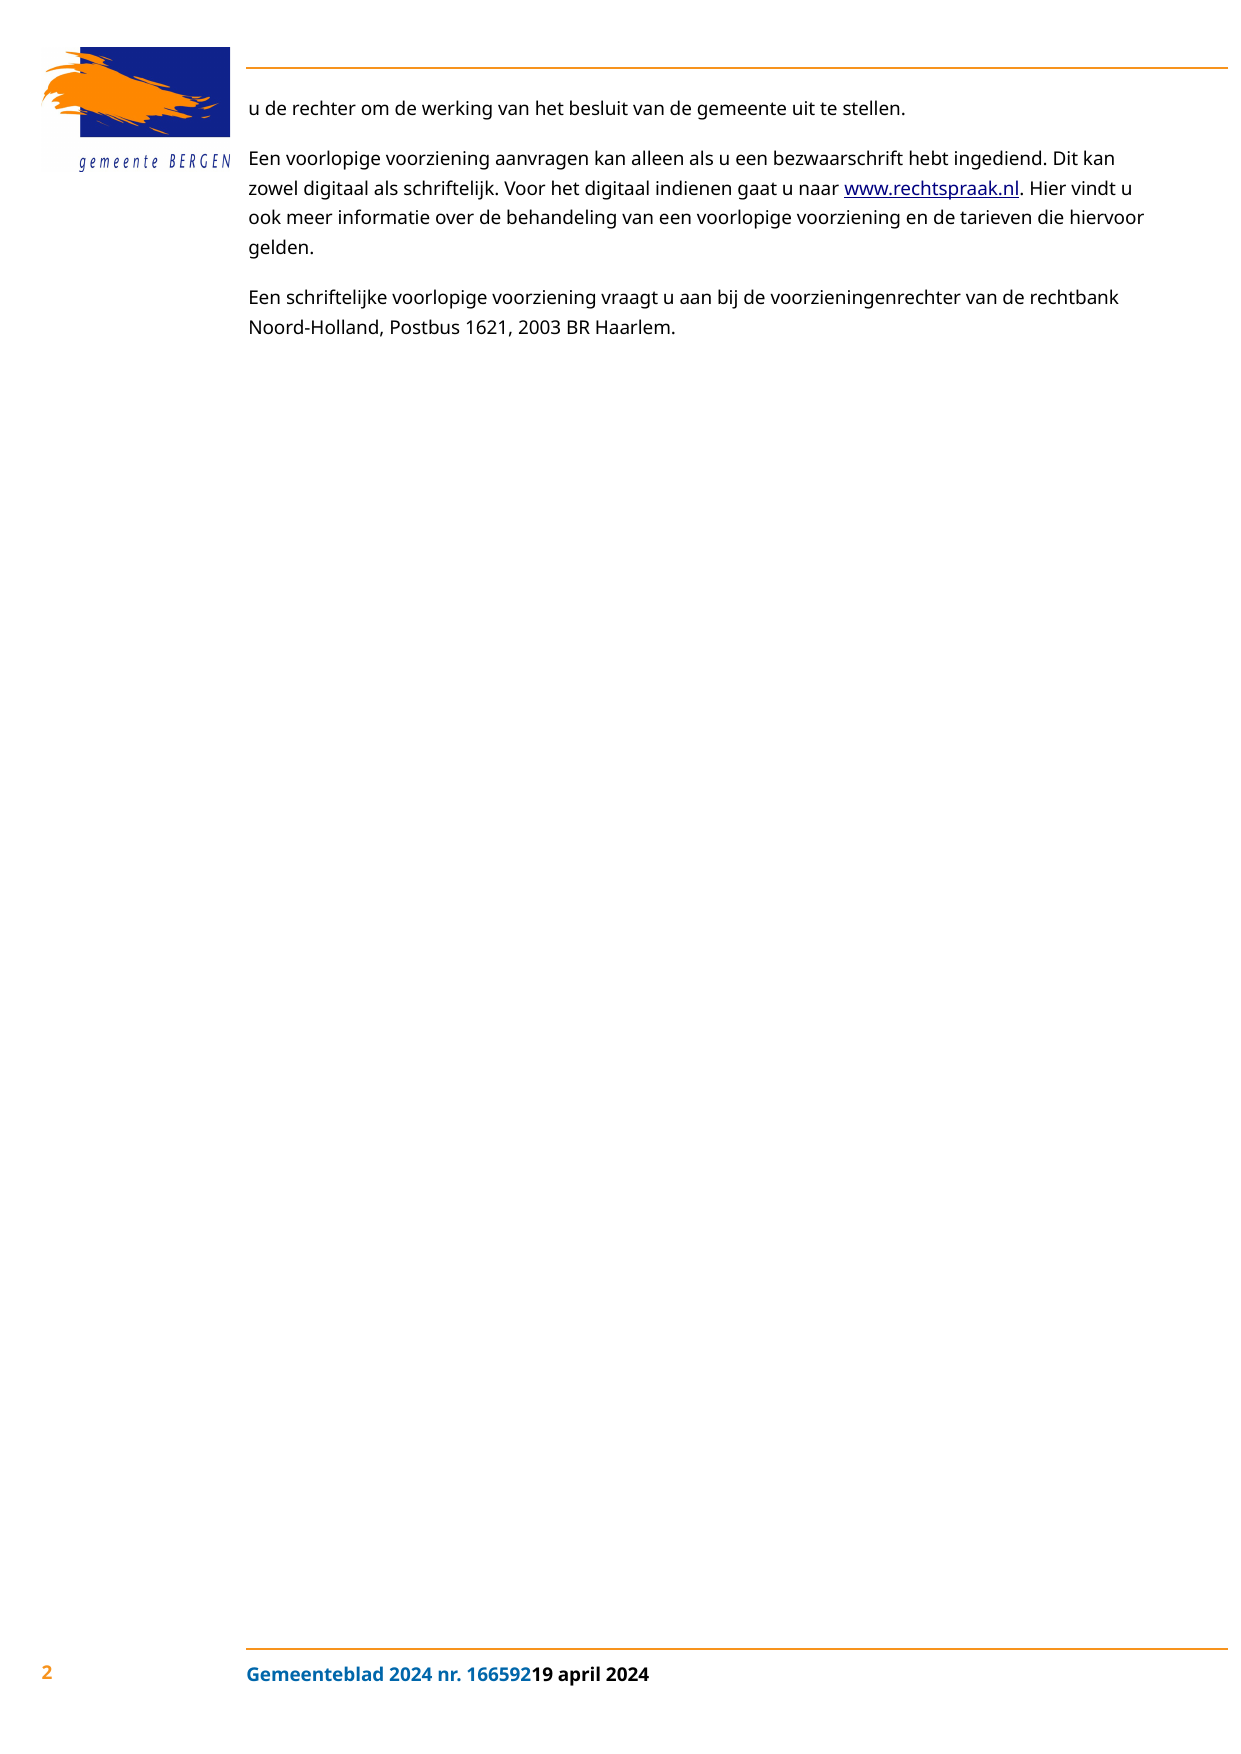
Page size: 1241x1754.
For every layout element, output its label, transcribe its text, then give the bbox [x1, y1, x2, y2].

text Een schriftelijke voorlopige voorziening vraagt u aan bij de voorzieningenrechter van de rechtbank Noord-Holland, Postbus 1621, 2003 BR Haarlem. [248, 284, 1152, 340]
text u de rechter om de werking van het besluit van de gemeente uit te stellen. [248, 95, 1152, 121]
picture [41, 47, 231, 172]
text Een voorlopige voorziening aanvragen kan alleen als u een bezwaarschrift hebt ingediend. Dit kan zowel digitaal als schriftelijk. Voor het digitaal indienen gaat u naar www.rechtspraak.nl. Hier vindt u ook meer informatie over de behandeling van een voorlopige voorziening en de tarieven die hiervoor gelden. [248, 145, 1152, 260]
